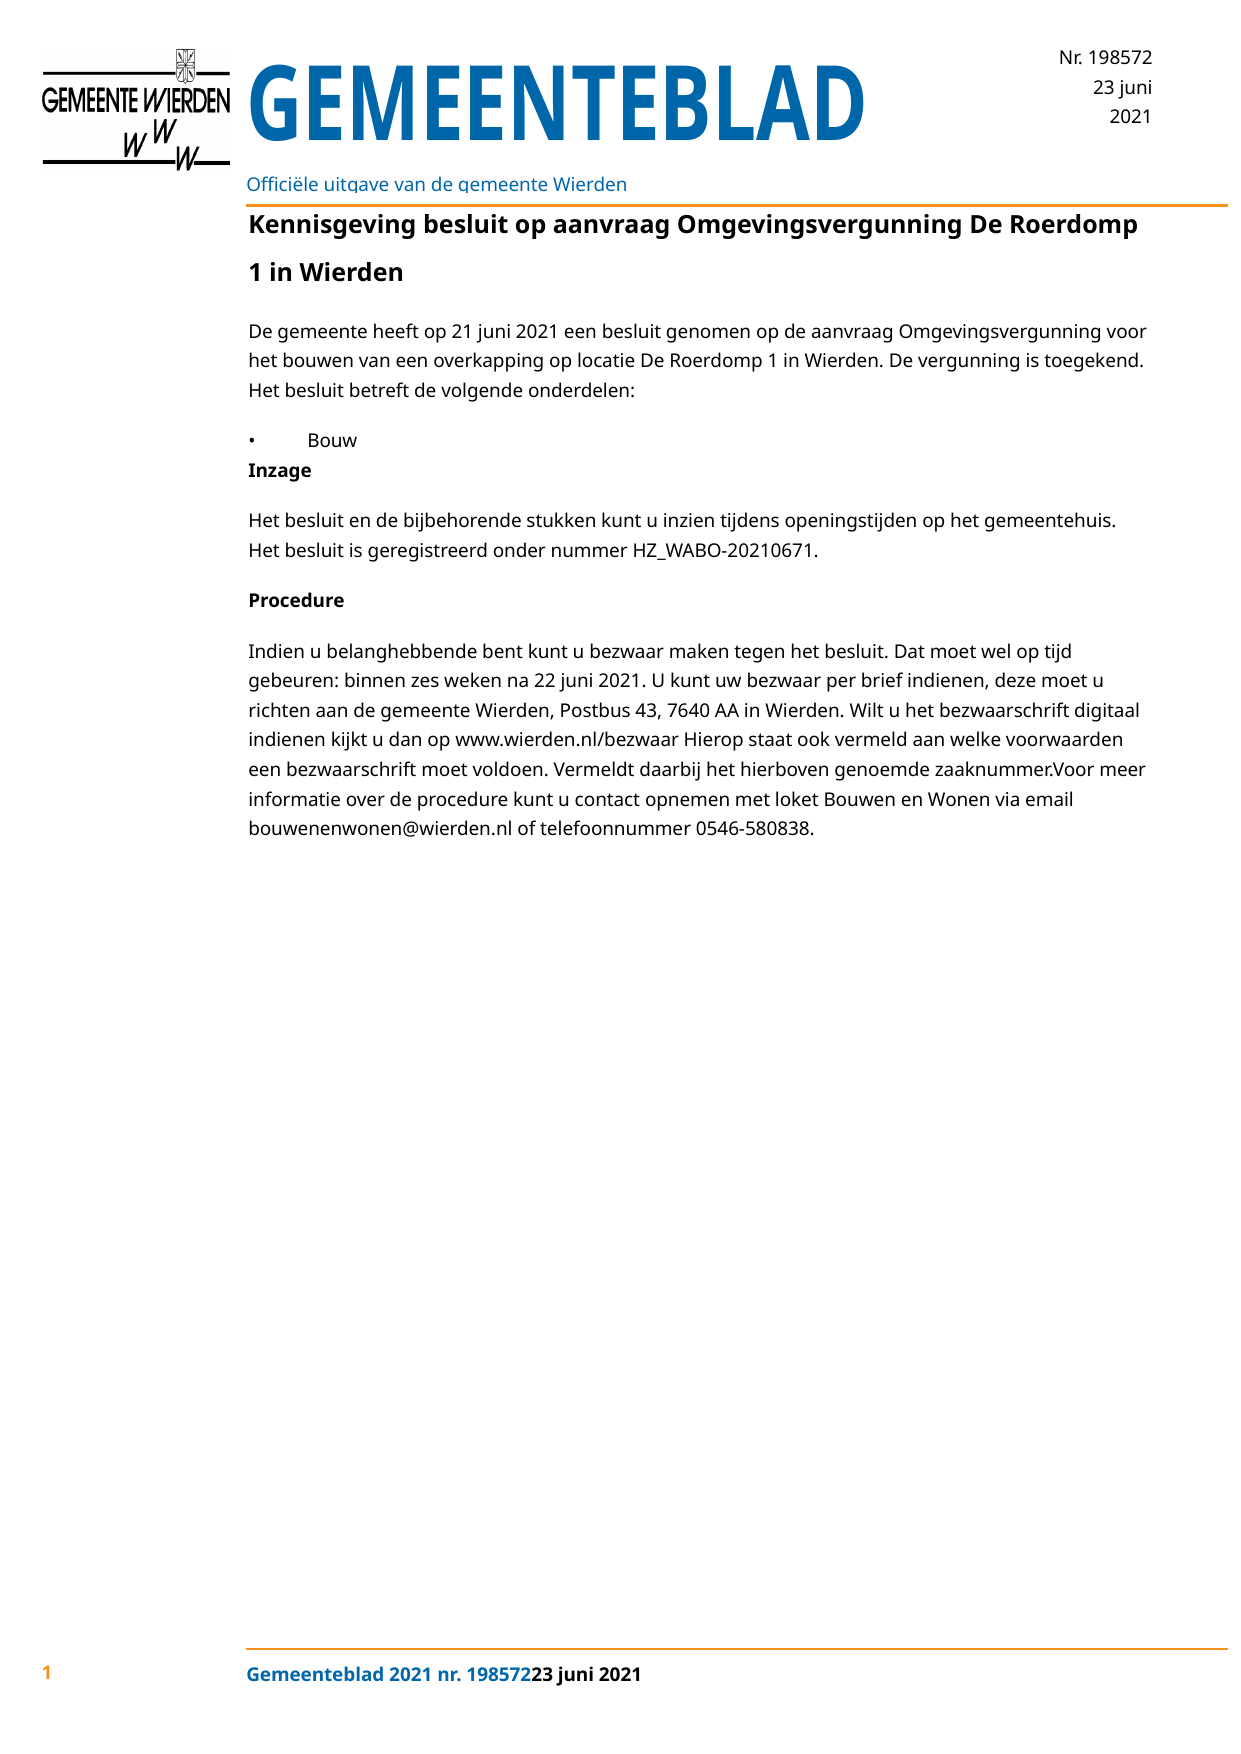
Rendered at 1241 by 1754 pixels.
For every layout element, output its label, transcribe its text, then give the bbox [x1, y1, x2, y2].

picture [41, 47, 231, 172]
text Het besluit en de bijbehorende stukken kunt u inzien tijdens openingstijden op het gemeentehuis. Het besluit is geregistreerd onder nummer HZ_WABO-20210671. [248, 507, 1152, 563]
text Kennisgeving besluit op aanvraag Omgevingsvergunning De Roerdomp 1 in Wierden [248, 207, 1152, 288]
text Procedure [248, 587, 1152, 613]
text Inzage [248, 457, 1152, 483]
text De gemeente heeft op 21 juni 2021 een besluit genomen op de aanvraag Omgevingsvergunning voor het bouwen van een overkapping op locatie De Roerdomp 1 in Wierden. De vergunning is toegekend. Het besluit betreft de volgende onderdelen: [248, 318, 1152, 403]
list Bouw [248, 427, 1152, 453]
text Indien u belanghebbende bent kunt u bezwaar maken tegen het besluit. Dat moet wel op tijd gebeuren: binnen zes weken na 22 juni 2021. U kunt uw bezwaar per brief indienen, deze moet u richten aan de gemeente Wierden, Postbus 43, 7640 AA in Wierden. Wilt u het bezwaarschrift digitaal indienen kijkt u dan op www.wierden.nl/bezwaar Hierop staat ook vermeld aan welke voorwaarden een bezwaarschrift moet voldoen. Vermeldt daarbij het hierboven genoemde zaaknummer.Voor meer informatie over de procedure kunt u contact opnemen met loket Bouwen en Wonen via email bouwenenwonen@wierden.nl of telefoonnummer 0546-580838. [248, 638, 1152, 841]
